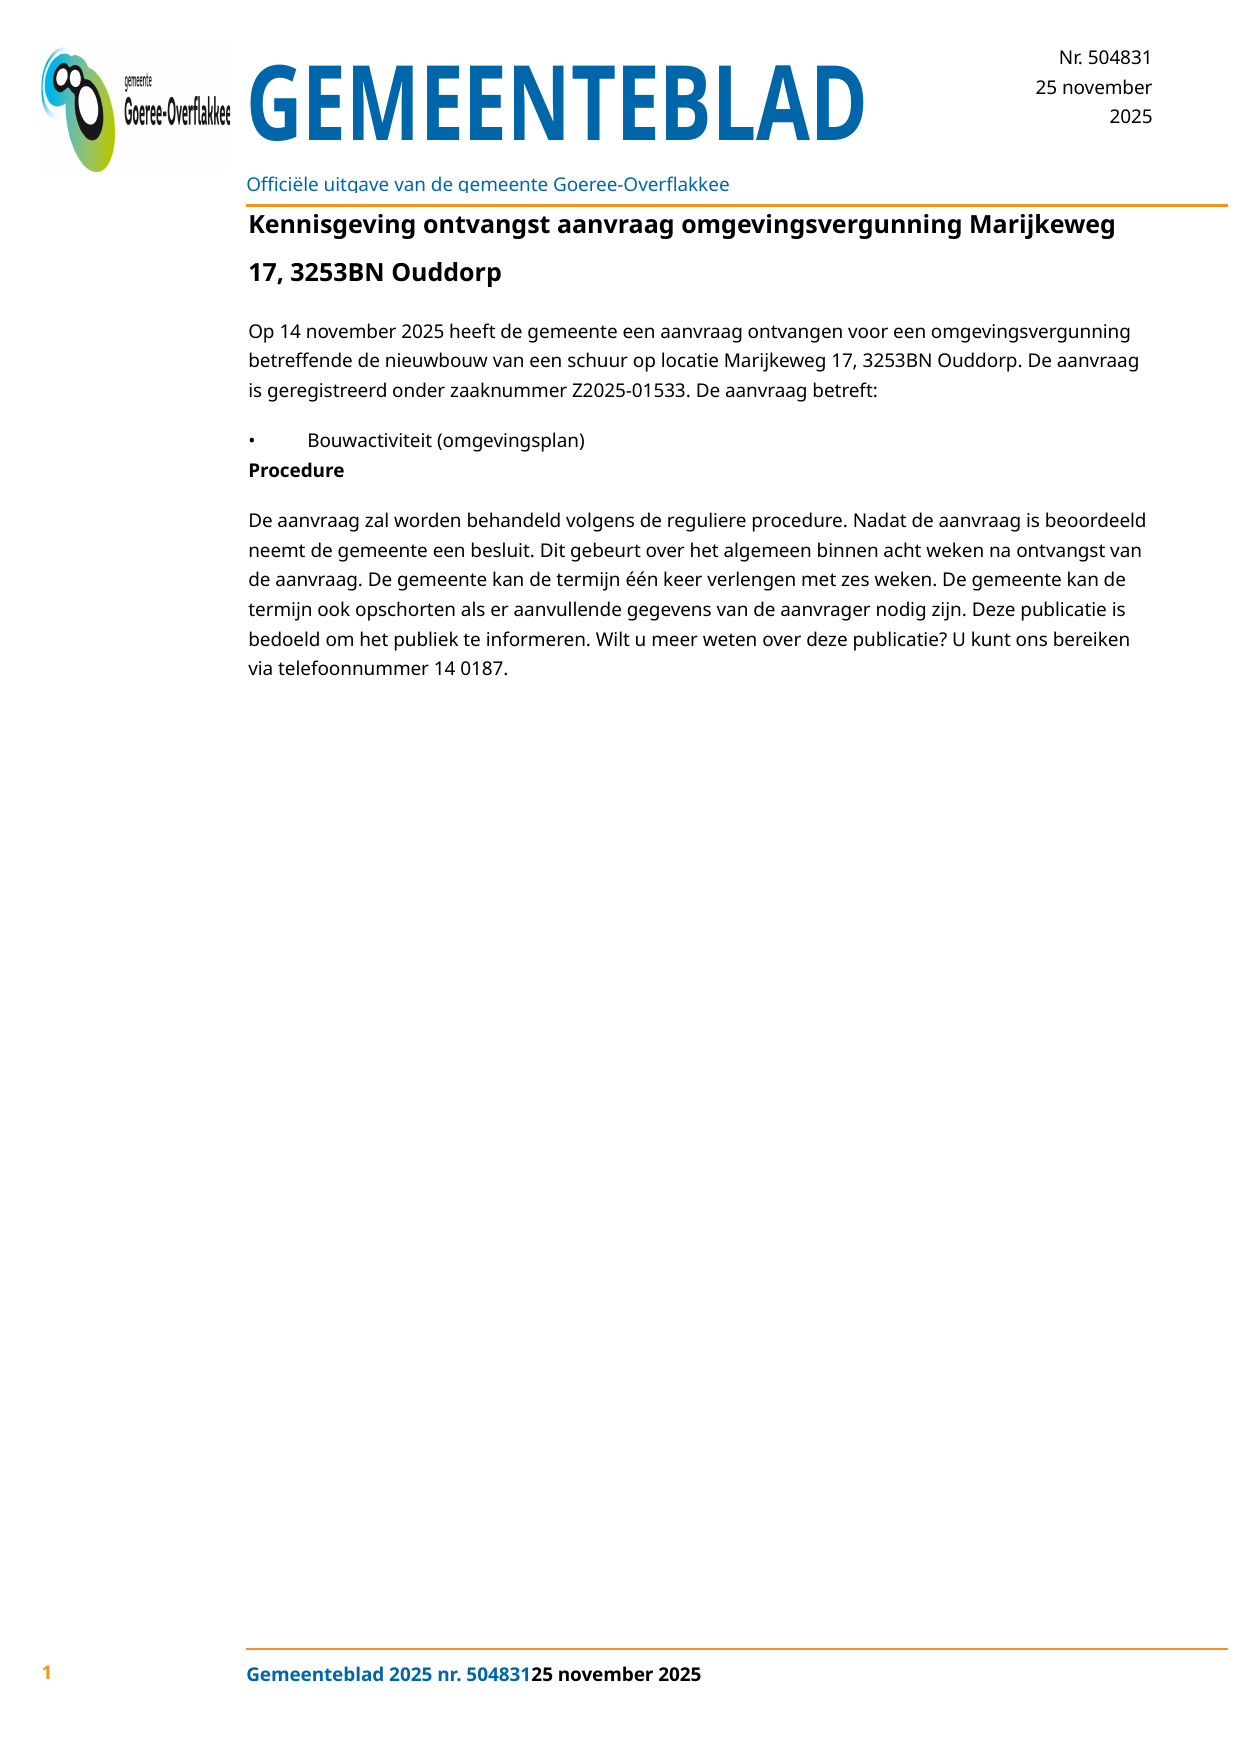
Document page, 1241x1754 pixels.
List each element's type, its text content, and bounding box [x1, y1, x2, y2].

text Kennisgeving ontvangst aanvraag omgevingsvergunning Marijkeweg 17, 3253BN Ouddorp [248, 207, 1152, 288]
list Bouwactiviteit (omgevingsplan) [248, 427, 1152, 453]
picture [41, 47, 231, 172]
text De aanvraag zal worden behandeld volgens de reguliere procedure. Nadat de aanvraag is beoordeeld neemt de gemeente een besluit. Dit gebeurt over het algemeen binnen acht weken na ontvangst van de aanvraag. De gemeente kan de termijn één keer verlengen met zes weken. De gemeente kan de termijn ook opschorten als er aanvullende gegevens van de aanvrager nodig zijn. Deze publicatie is bedoeld om het publiek te informeren. Wilt u meer weten over deze publicatie? U kunt ons bereiken via telefoonnummer 14 0187. [248, 507, 1152, 681]
text Op 14 november 2025 heeft de gemeente een aanvraag ontvangen voor een omgevingsvergunning betreffende de nieuwbouw van een schuur op locatie Marijkeweg 17, 3253BN Ouddorp. De aanvraag is geregistreerd onder zaaknummer Z2025-01533. De aanvraag betreft: [248, 318, 1152, 403]
text Procedure [248, 457, 1152, 483]
